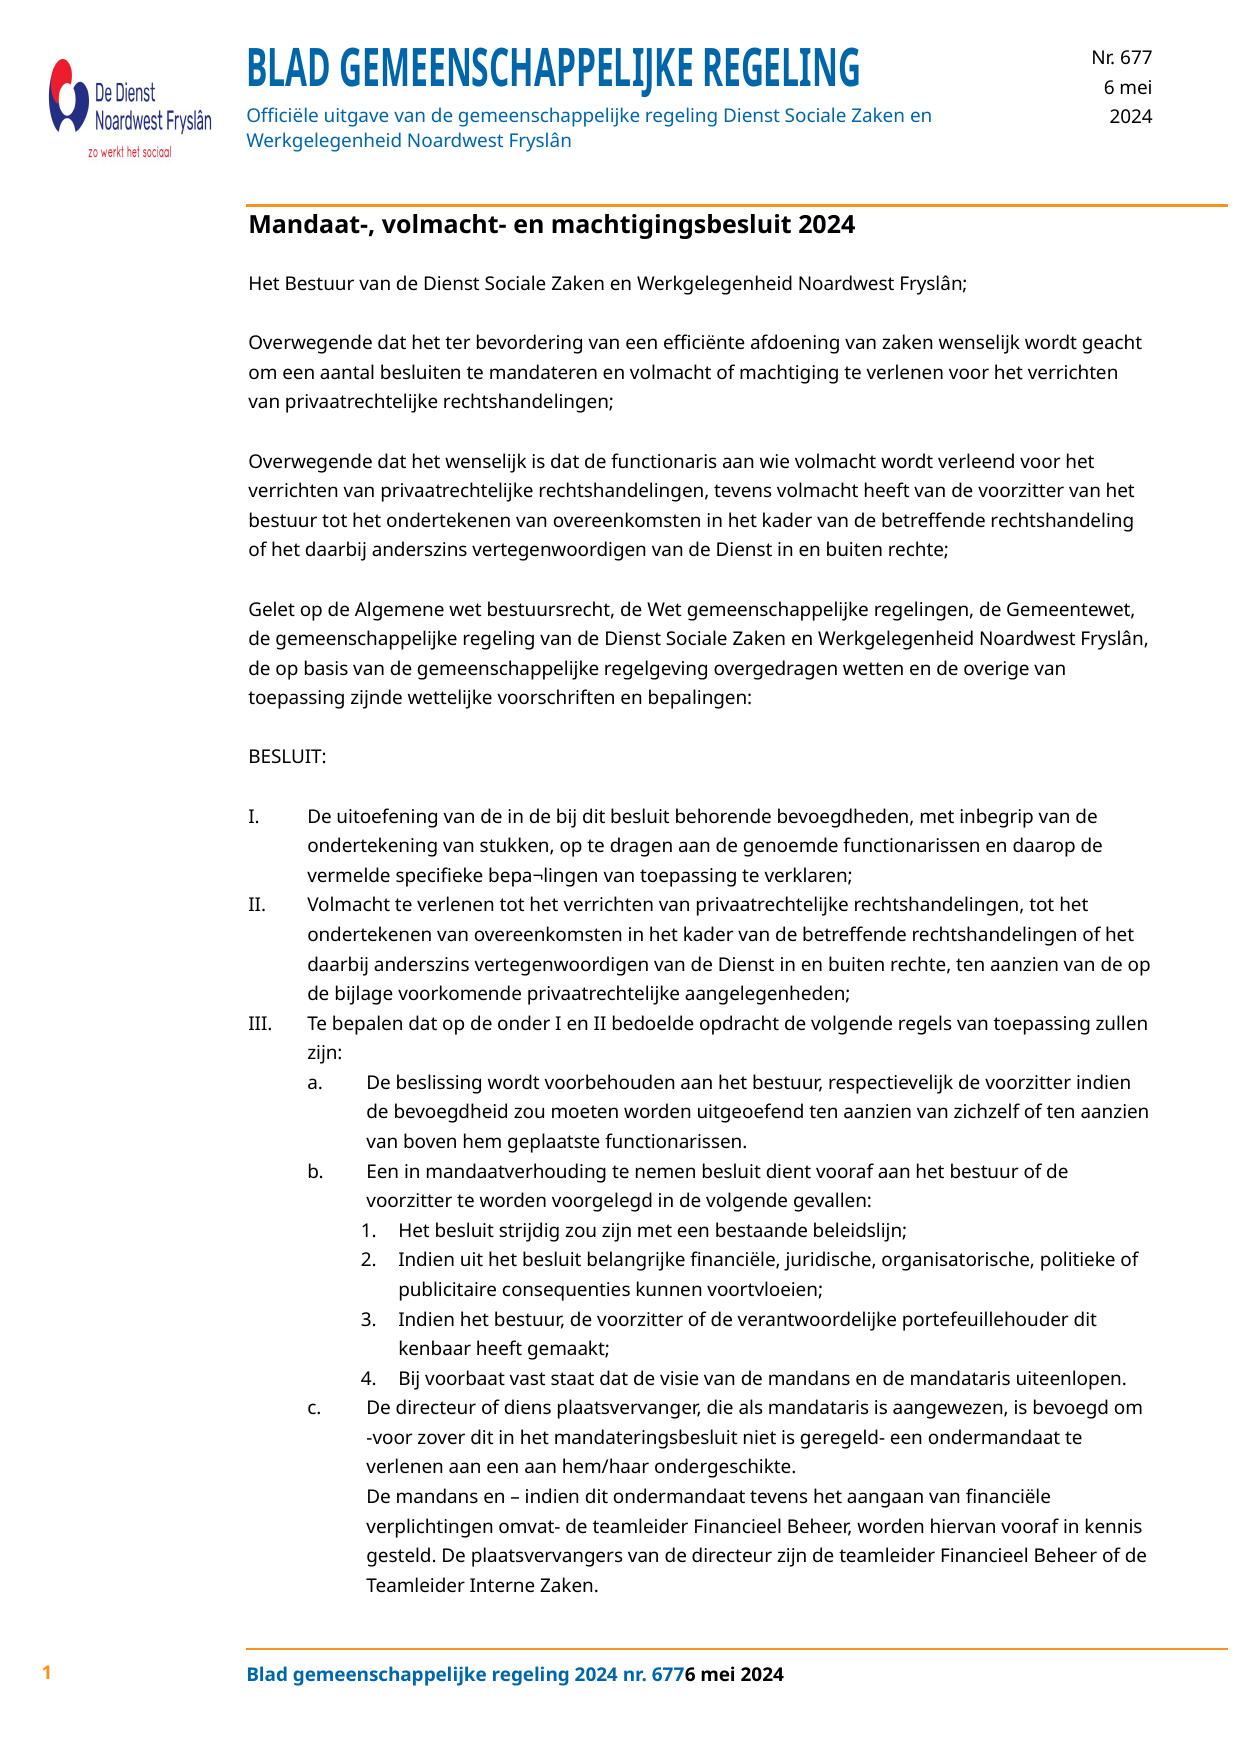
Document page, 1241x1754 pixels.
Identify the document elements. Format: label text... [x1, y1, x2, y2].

text Het Bestuur van de Dienst Sociale Zaken en Werkgelegenheid Noardwest Fryslân; [248, 270, 1152, 296]
list Te bepalen dat op de onder I en II bedoelde opdracht de volgende regels van toepassing zullen zijn: [248, 1010, 1152, 1065]
text Overwegende dat het ter bevordering van een efficiënte afdoening van zaken wenselijk wordt geacht om een aantal besluiten te mandateren en volmacht of machtiging te verlenen voor het verrichten van privaatrechtelijke rechtshandelingen; [248, 329, 1152, 414]
list De beslissing wordt voorbehouden aan het bestuur, respectievelijk de voorzitter indien de bevoegdheid zou moeten worden uitgeoefend ten aanzien van zichzelf of ten aanzien van boven hem geplaatste functionarissen. [307, 1069, 1152, 1154]
list Bij voorbaat vast staat dat de visie van de mandans en de mandataris uiteenlopen. [361, 1365, 1152, 1391]
text Overwegende dat het wenselijk is dat de functionaris aan wie volmacht wordt verleend voor het verrichten van privaatrechtelijke rechtshandelingen, tevens volmacht heeft van de voorzitter van het bestuur tot het ondertekenen van overeenkomsten in het kader van de betreffende rechtshandeling of het daarbij anderszins vertegenwoordigen van de Dienst in en buiten rechte; [248, 448, 1152, 562]
list De directeur of diens plaatsvervanger, die als mandataris is aangewezen, is bevoegd om -voor zover dit in het mandateringsbesluit niet is geregeld- een ondermandaat te verlenen aan een aan hem/haar ondergeschikte. [307, 1394, 1152, 1479]
list Indien uit het besluit belangrijke financiële, juridische, organisatorische, politieke of publicitaire consequenties kunnen voortvloeien; [361, 1247, 1152, 1302]
text BESLUIT: [248, 744, 1152, 769]
list De uitoefening van de in de bij dit besluit behorende bevoegdheden, met inbegrip van de ondertekening van stukken, op te dragen aan de genoemde functionarissen en daarop de vermelde specifieke bepa¬lingen van toepassing te verklaren; [248, 803, 1152, 888]
list Indien het bestuur, de voorzitter of de verantwoordelijke portefeuillehouder dit kenbaar heeft gemaakt; [361, 1306, 1152, 1361]
list Een in mandaatverhouding te nemen besluit dient vooraf aan het bestuur of de voorzitter te worden voorgelegd in de volgende gevallen: [307, 1158, 1152, 1213]
list Volmacht te verlenen tot het verrichten van privaatrechtelijke rechtshandelingen, tot het ondertekenen van overeenkomsten in het kader van de betreffende rechtshandelingen of het daarbij anderszins vertegenwoordigen van de Dienst in en buiten rechte, ten aanzien van de op de bijlage voorkomende privaatrechtelijke aangelegenheden; [248, 892, 1152, 1006]
picture [41, 47, 231, 172]
list De mandans en – indien dit ondermandaat tevens het aangaan van financiële verplichtingen omvat- de teamleider Financieel Beheer, worden hiervan vooraf in kennis gesteld. De plaatsvervangers van de directeur zijn de teamleider Financieel Beheer of de Teamleider Interne Zaken. [307, 1483, 1152, 1598]
text Gelet op de Algemene wet bestuursrecht, de Wet gemeenschappelijke regelingen, de Gemeentewet, de gemeenschappelijke regeling van de Dienst Sociale Zaken en Werkgelegenheid Noardwest Fryslân, de op basis van de gemeenschappelijke regelgeving overgedragen wetten en de overige van toepassing zijnde wettelijke voorschriften en bepalingen: [248, 596, 1152, 710]
list Het besluit strijdig zou zijn met een bestaande beleidslijn; [361, 1217, 1152, 1243]
text Mandaat-, volmacht- en machtigingsbesluit 2024 [248, 207, 1152, 241]
